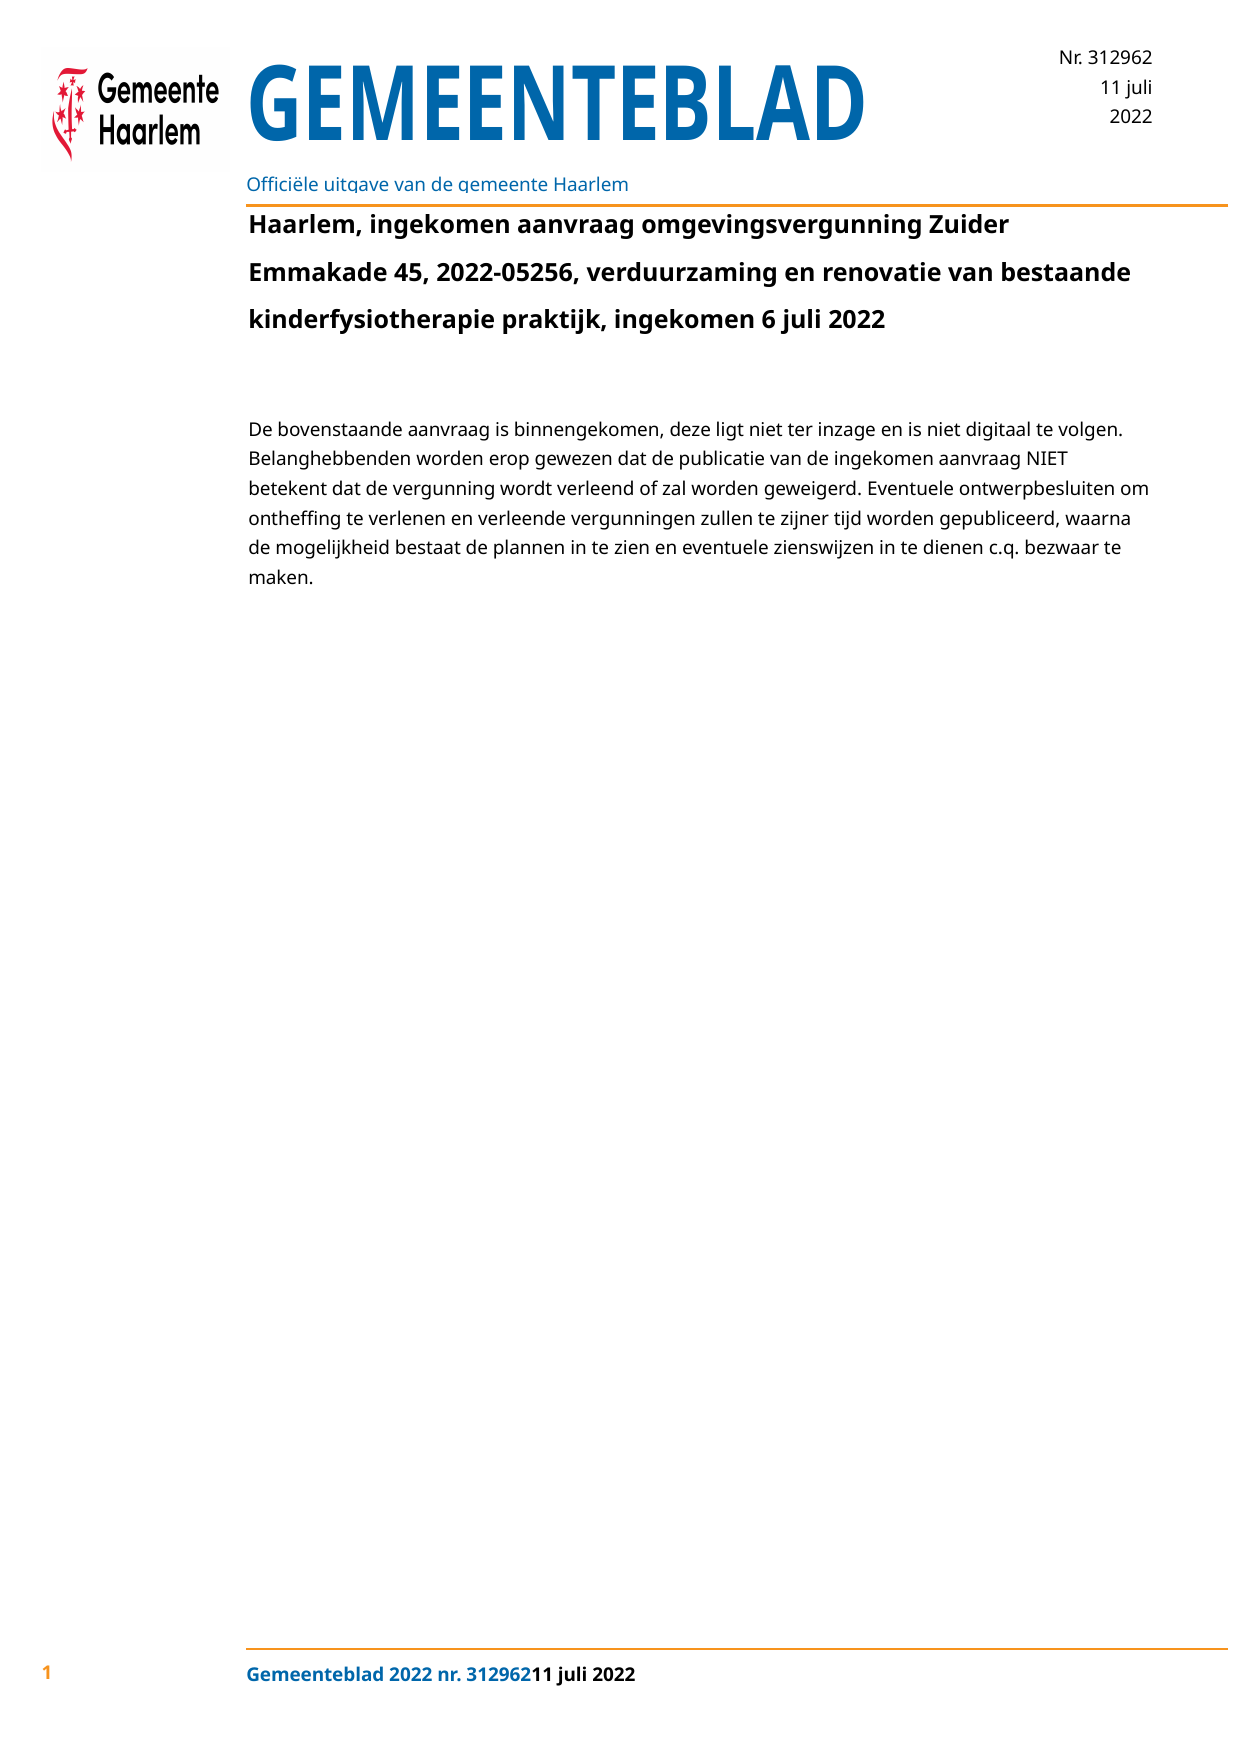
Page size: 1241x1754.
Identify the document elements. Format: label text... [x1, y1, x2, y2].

text De bovenstaande aanvraag is binnengekomen, deze ligt niet ter inzage en is niet digitaal te volgen. Belanghebbenden worden erop gewezen dat de publicatie van de ingekomen aanvraag NIET betekent dat de vergunning wordt verleend of zal worden geweigerd. Eventuele ontwerpbesluiten om ontheffing te verlenen en verleende vergunningen zullen te zijner tijd worden gepubliceerd, waarna de mogelijkheid bestaat de plannen in te zien en eventuele zienswijzen in te dienen c.q. bezwaar te maken. [248, 416, 1152, 589]
text Haarlem, ingekomen aanvraag omgevingsvergunning Zuider Emmakade 45, 2022-05256, verduurzaming en renovatie van bestaande kinderfysiotherapie praktijk, ingekomen 6 juli 2022 [248, 207, 1152, 336]
picture [41, 47, 231, 172]
